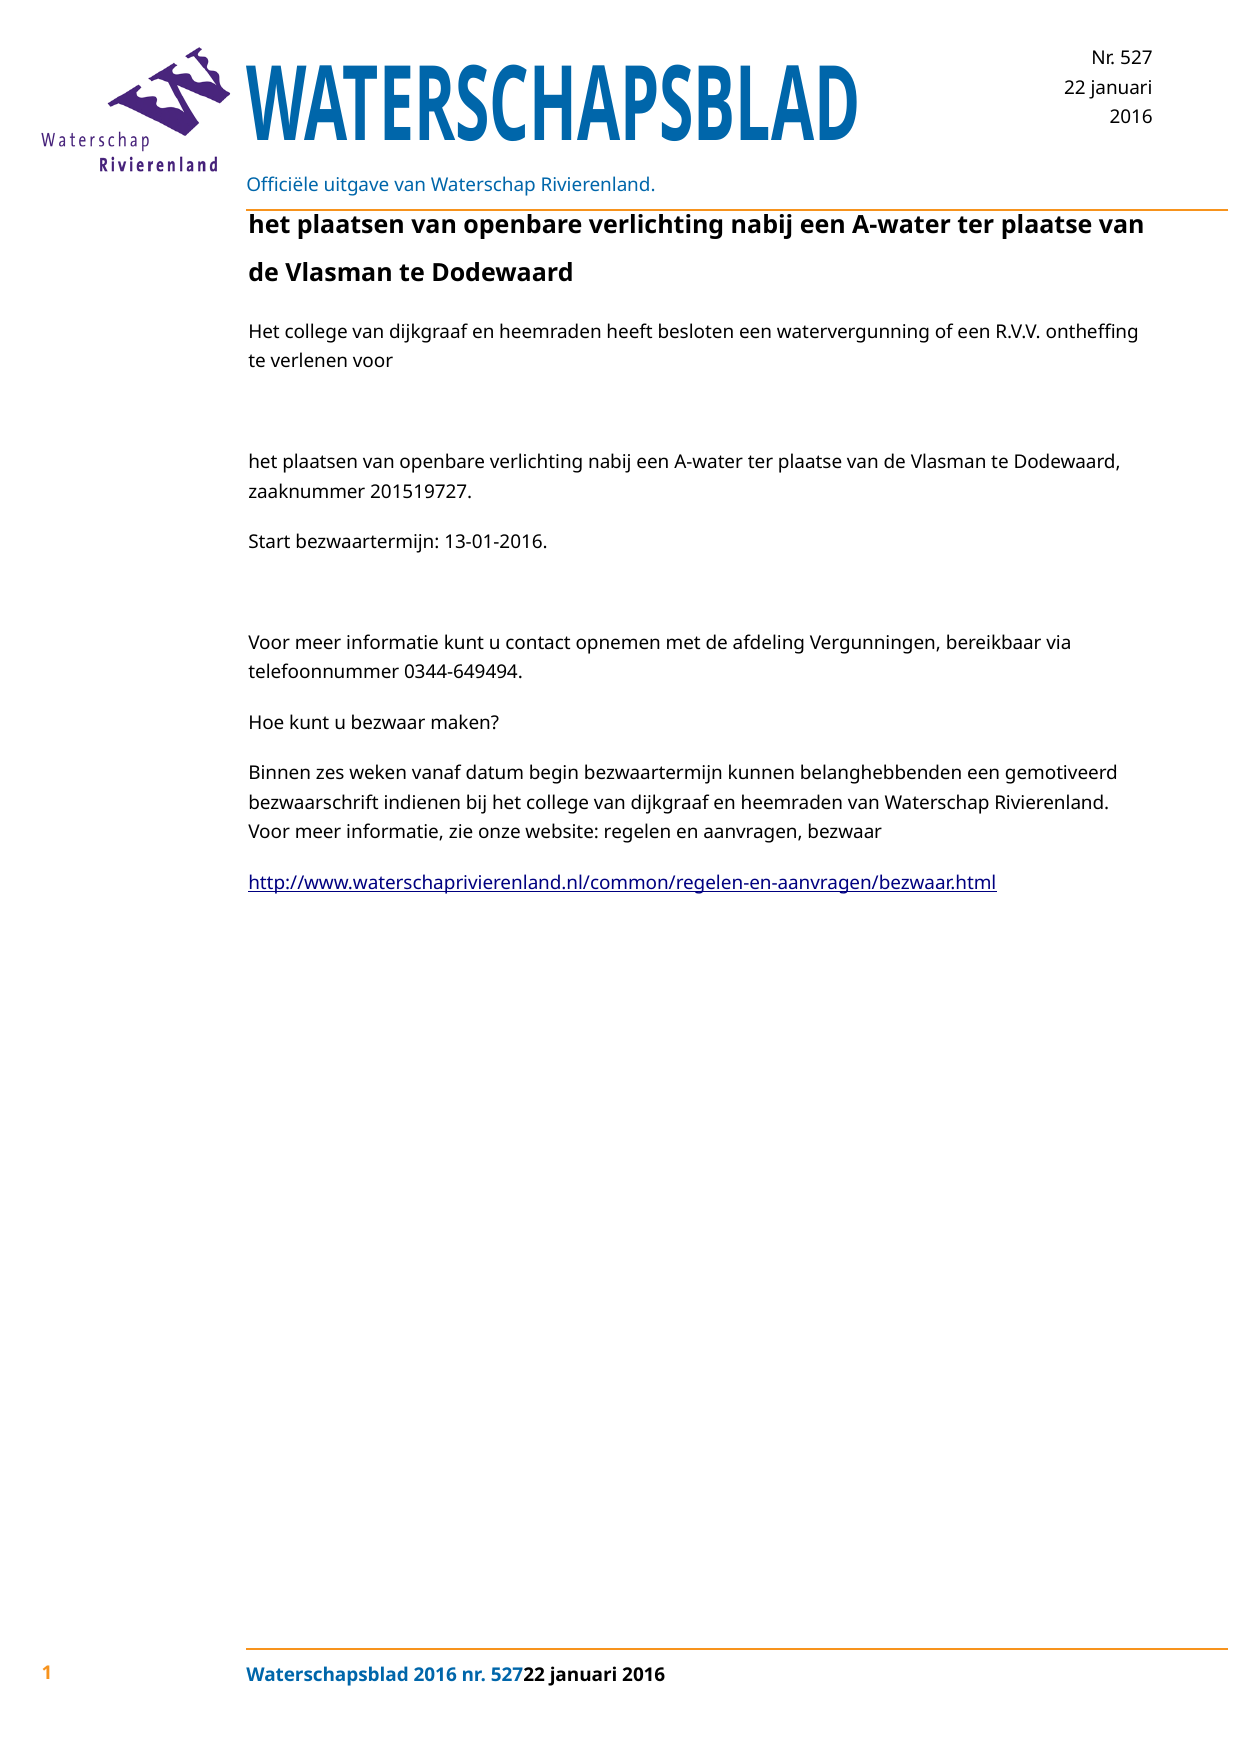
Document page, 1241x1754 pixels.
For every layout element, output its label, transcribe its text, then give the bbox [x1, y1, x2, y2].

text Voor meer informatie kunt u contact opnemen met de afdeling Vergunningen, bereikbaar via telefoonnummer 0344-649494. [248, 629, 1152, 684]
text http://www.waterschaprivierenland.nl/common/regelen-en-aanvragen/bezwaar.html [248, 869, 1152, 895]
text Binnen zes weken vanaf datum begin bezwaartermijn kunnen belanghebbenden een gemotiveerd bezwaarschrift indienen bij het college van dijkgraaf en heemraden van Waterschap Rivierenland. Voor meer informatie, zie onze website: regelen en aanvragen, bezwaar [248, 759, 1152, 844]
text het plaatsen van openbare verlichting nabij een A-water ter plaatse van de Vlasman te Dodewaard, zaaknummer 201519727. [248, 448, 1152, 504]
text Hoe kunt u bezwaar maken? [248, 709, 1152, 735]
text Start bezwaartermijn: 13-01-2016. [248, 528, 1152, 554]
text het plaatsen van openbare verlichting nabij een A-water ter plaatse van de Vlasman te Dodewaard [248, 211, 1152, 288]
text Het college van dijkgraaf en heemraden heeft besloten een watervergunning of een R.V.V. ontheffing te verlenen voor [248, 318, 1152, 373]
picture [41, 47, 231, 172]
